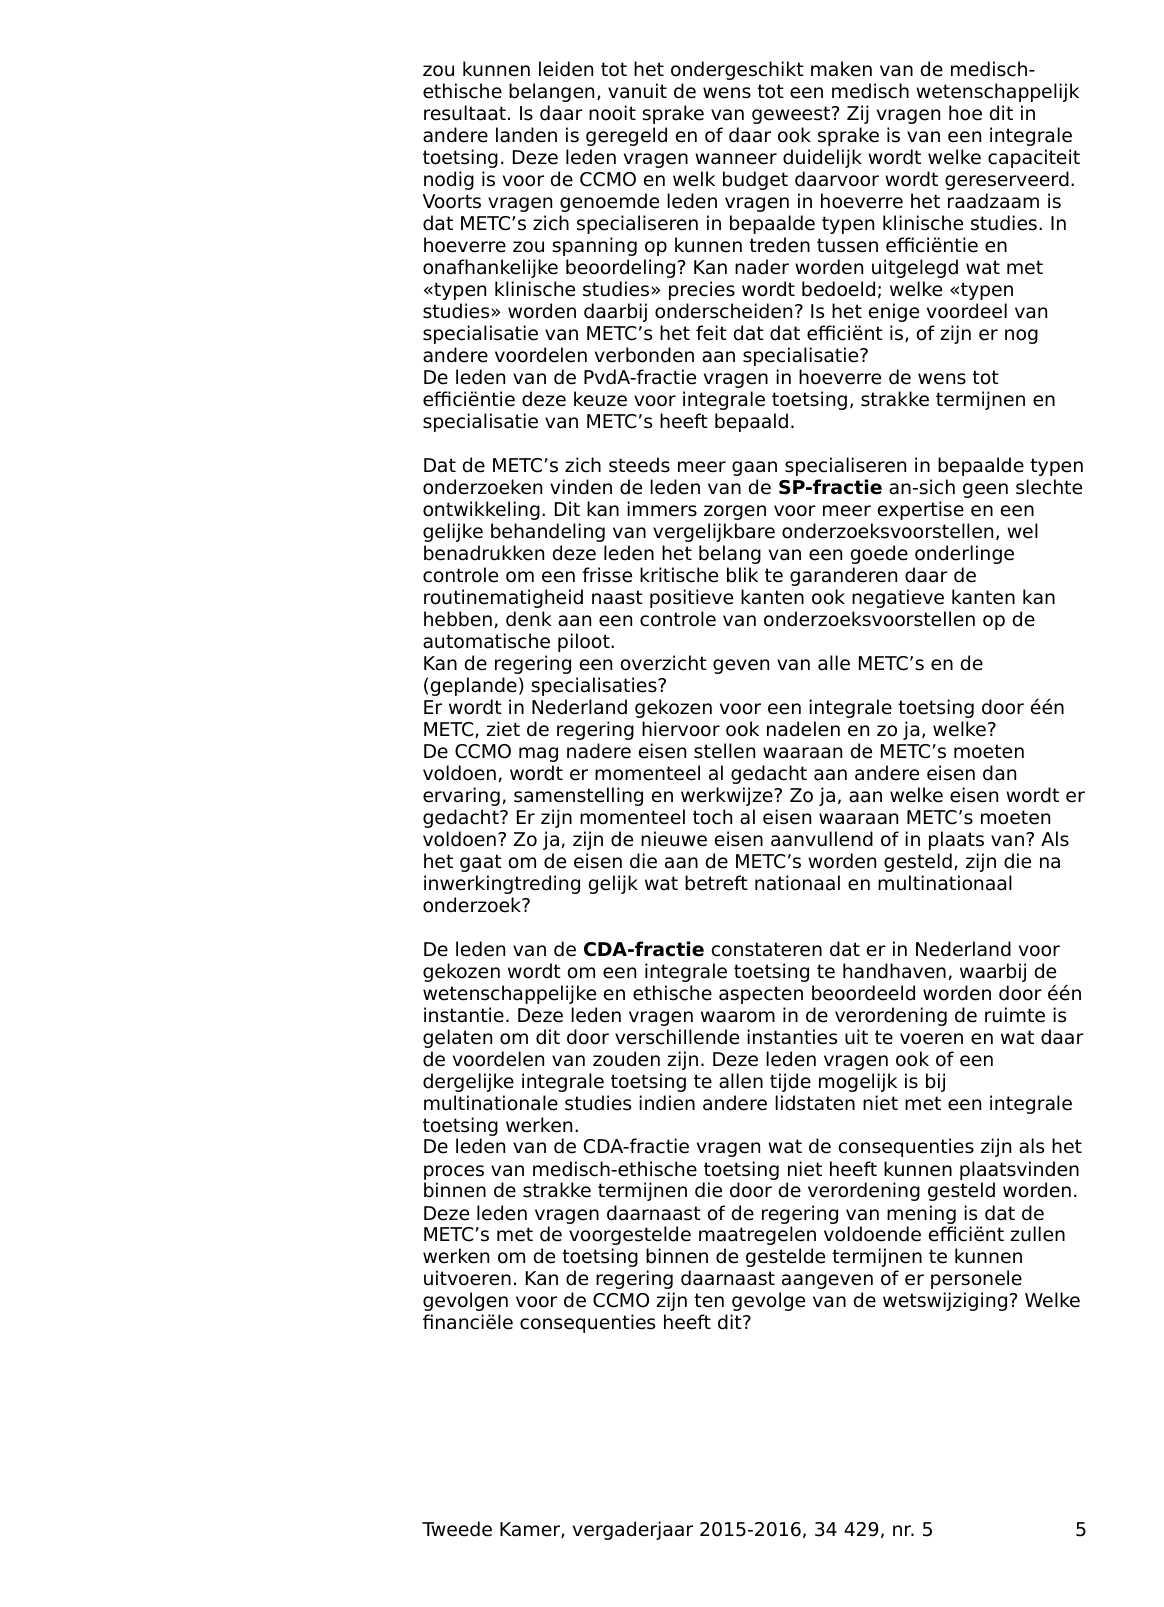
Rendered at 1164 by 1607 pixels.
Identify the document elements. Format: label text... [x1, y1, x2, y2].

text zou kunnen leiden tot het ondergeschikt maken van de medisch-ethische belangen, vanuit de wens tot een medisch wetenschappelijk resultaat. Is daar nooit sprake van geweest? Zij vragen hoe dit in andere landen is geregeld en of daar ook sprake is van een integrale toetsing. Deze leden vragen wanneer duidelijk wordt welke capaciteit nodig is voor de CCMO en welk budget daarvoor wordt gereserveerd. [422, 59, 1087, 191]
text De leden van de CDA-fractie vragen wat de consequenties zijn als het proces van medisch-ethische toetsing niet heeft kunnen plaatsvinden binnen de strakke termijnen die door de verordening gesteld worden. Deze leden vragen daarnaast of de regering van mening is dat de METC’s met de voorgestelde maatregelen voldoende efficiënt zullen werken om de toetsing binnen de gestelde termijnen te kunnen uitvoeren. Kan de regering daarnaast aangeven of er personele gevolgen voor de CCMO zijn ten gevolge van de wetswijziging? Welke financiële consequenties heeft dit? [422, 1136, 1087, 1334]
text De leden van de PvdA-fractie vragen in hoeverre de wens tot efficiëntie deze keuze voor integrale toetsing, strakke termijnen en specialisatie van METC’s heeft bepaald. [422, 367, 1087, 433]
text Er wordt in Nederland gekozen voor een integrale toetsing door één METC, ziet de regering hiervoor ook nadelen en zo ja, welke? [422, 697, 1087, 741]
text De leden van de CDA-fractie constateren dat er in Nederland voor gekozen wordt om een integrale toetsing te handhaven, waarbij de wetenschappelijke en ethische aspecten beoordeeld worden door één instantie. Deze leden vragen waarom in de verordening de ruimte is gelaten om dit door verschillende instanties uit te voeren en wat daar de voordelen van zouden zijn. Deze leden vragen ook of een dergelijke integrale toetsing te allen tijde mogelijk is bij multinationale studies indien andere lidstaten niet met een integrale toetsing werken. [422, 939, 1087, 1136]
text Voorts vragen genoemde leden vragen in hoeverre het raadzaam is dat METC’s zich specialiseren in bepaalde typen klinische studies. In hoeverre zou spanning op kunnen treden tussen efficiëntie en onafhankelijke beoordeling? Kan nader worden uitgelegd wat met «typen klinische studies» precies wordt bedoeld; welke «typen studies» worden daarbij onderscheiden? Is het enige voordeel van specialisatie van METC’s het feit dat dat efficiënt is, of zijn er nog andere voordelen verbonden aan specialisatie? [422, 191, 1087, 367]
text De CCMO mag nadere eisen stellen waaraan de METC’s moeten voldoen, wordt er momenteel al gedacht aan andere eisen dan ervaring, samenstelling en werkwijze? Zo ja, aan welke eisen wordt er gedacht? Er zijn momenteel toch al eisen waaraan METC’s moeten voldoen? Zo ja, zijn de nieuwe eisen aanvullend of in plaats van? Als het gaat om de eisen die aan de METC’s worden gesteld, zijn die na inwerkingtreding gelijk wat betreft nationaal en multinationaal onderzoek? [422, 741, 1087, 916]
text Dat de METC’s zich steeds meer gaan specialiseren in bepaalde typen onderzoeken vinden de leden van de SP-fractie an-sich geen slechte ontwikkeling. Dit kan immers zorgen voor meer expertise en een gelijke behandeling van vergelijkbare onderzoeksvoorstellen, wel benadrukken deze leden het belang van een goede onderlinge controle om een frisse kritische blik te garanderen daar de routinematigheid naast positieve kanten ook negatieve kanten kan hebben, denk aan een controle van onderzoeksvoorstellen op de automatische piloot. [422, 455, 1087, 653]
text Kan de regering een overzicht geven van alle METC’s en de (geplande) specialisaties? [422, 653, 1087, 697]
